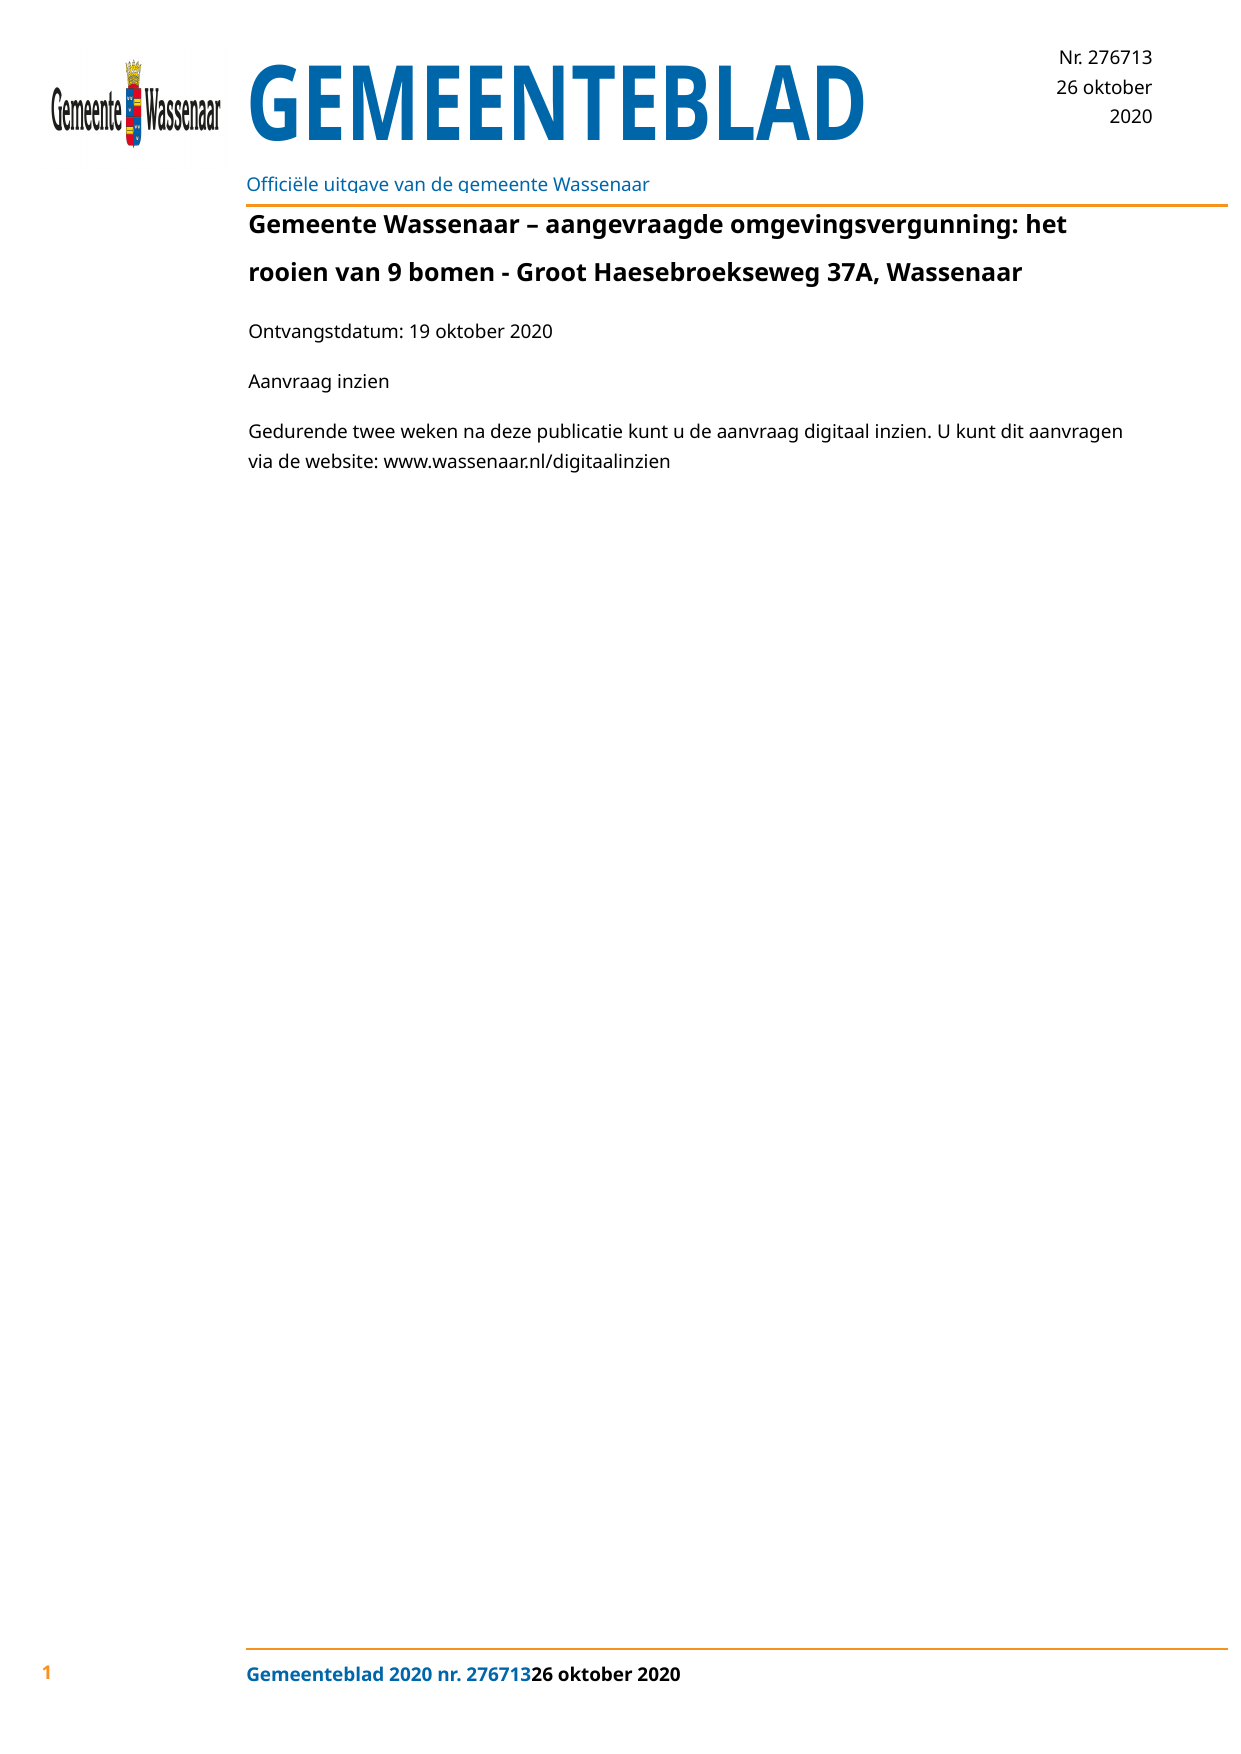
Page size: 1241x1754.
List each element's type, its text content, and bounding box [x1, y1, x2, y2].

text Aanvraag inzien [248, 368, 1152, 394]
text Ontvangstdatum: 19 oktober 2020 [248, 318, 1152, 344]
text Gemeente Wassenaar – aangevraagde omgevingsvergunning: het rooien van 9 bomen - Groot Haesebroekseweg 37A, Wassenaar [248, 207, 1152, 288]
picture [41, 47, 231, 172]
text Gedurende twee weken na deze publicatie kunt u de aanvraag digitaal inzien. U kunt dit aanvragen via de website: www.wassenaar.nl/digitaalinzien [248, 419, 1152, 474]
